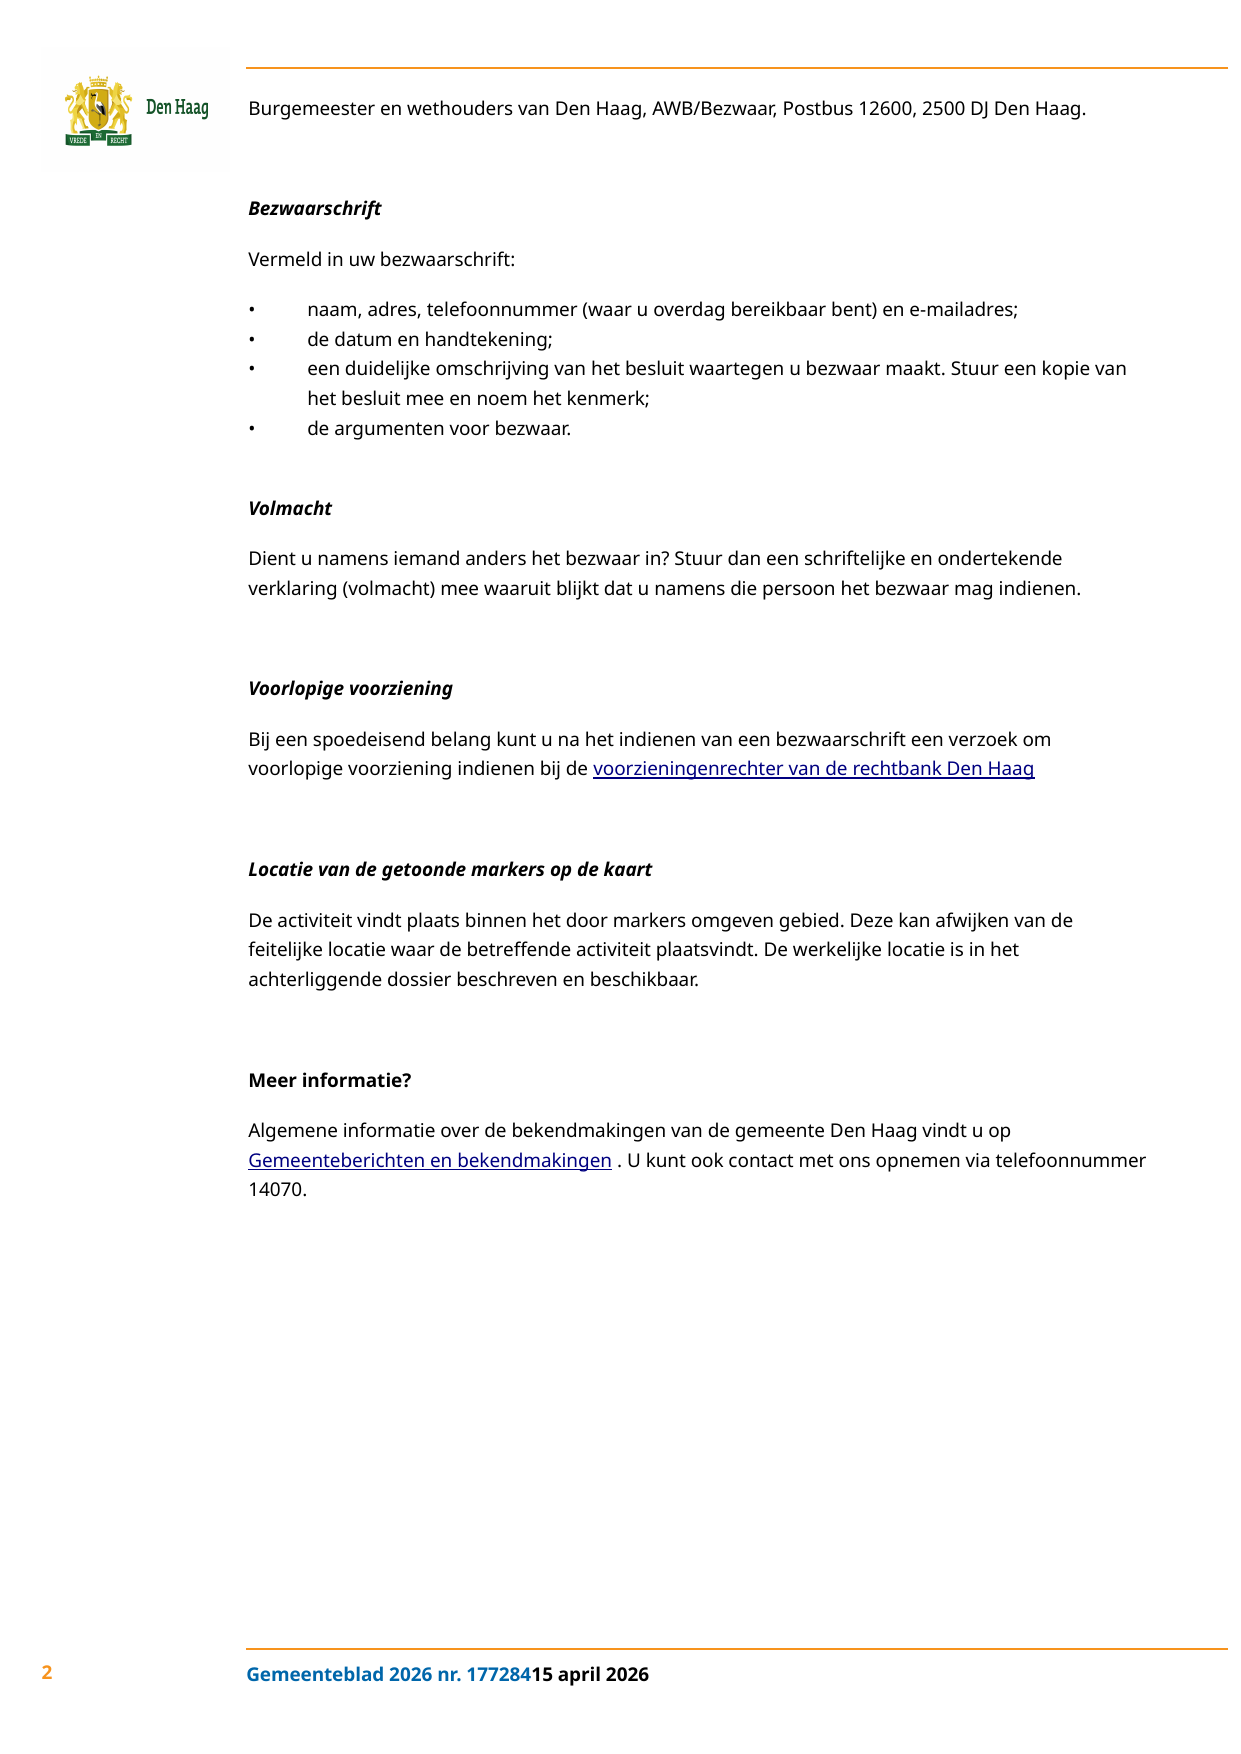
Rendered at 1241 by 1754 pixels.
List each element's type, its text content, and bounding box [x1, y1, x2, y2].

text Dient u namens iemand anders het bezwaar in? Stuur dan een schriftelijke en ondertekende verklaring (volmacht) mee waaruit blijkt dat u namens die persoon het bezwaar mag indienen. [248, 545, 1152, 601]
list een duidelijke omschrijving van het besluit waartegen u bezwaar maakt. Stuur een kopie van het besluit mee en noem het kenmerk; [248, 356, 1152, 411]
picture [41, 47, 231, 172]
list naam, adres, telefoonnummer (waar u overdag bereikbaar bent) en e-mailadres; [248, 296, 1152, 322]
text Voorlopige voorziening [248, 676, 1152, 701]
text Locatie van de getoonde markers op de kaart [248, 856, 1152, 882]
text Burgemeester en wethouders van Den Haag, AWB/Bezwaar, Postbus 12600, 2500 DJ Den Haag. [248, 95, 1152, 121]
list de argumenten voor bezwaar. [248, 415, 1152, 441]
text Vermeld in uw bezwaarschrift: [248, 246, 1152, 272]
text De activiteit vindt plaats binnen het door markers omgeven gebied. Deze kan afwijken van de feitelijke locatie waar de betreffende activiteit plaatsvindt. De werkelijke locatie is in het achterliggende dossier beschreven en beschikbaar. [248, 907, 1152, 992]
text Algemene informatie over de bekendmakingen van de gemeente Den Haag vindt u op Gemeenteberichten en bekendmakingen . U kunt ook contact met ons opnemen via telefoonnummer 14070. [248, 1117, 1152, 1202]
text Bezwaarschrift [248, 196, 1152, 221]
list de datum en handtekening; [248, 326, 1152, 352]
text Bij een spoedeisend belang kunt u na het indienen van een bezwaarschrift een verzoek om voorlopige voorziening indienen bij de voorzieningenrechter van de rechtbank Den Haag [248, 726, 1152, 781]
text Volmacht [248, 495, 1152, 521]
text Meer informatie? [248, 1067, 1152, 1093]
